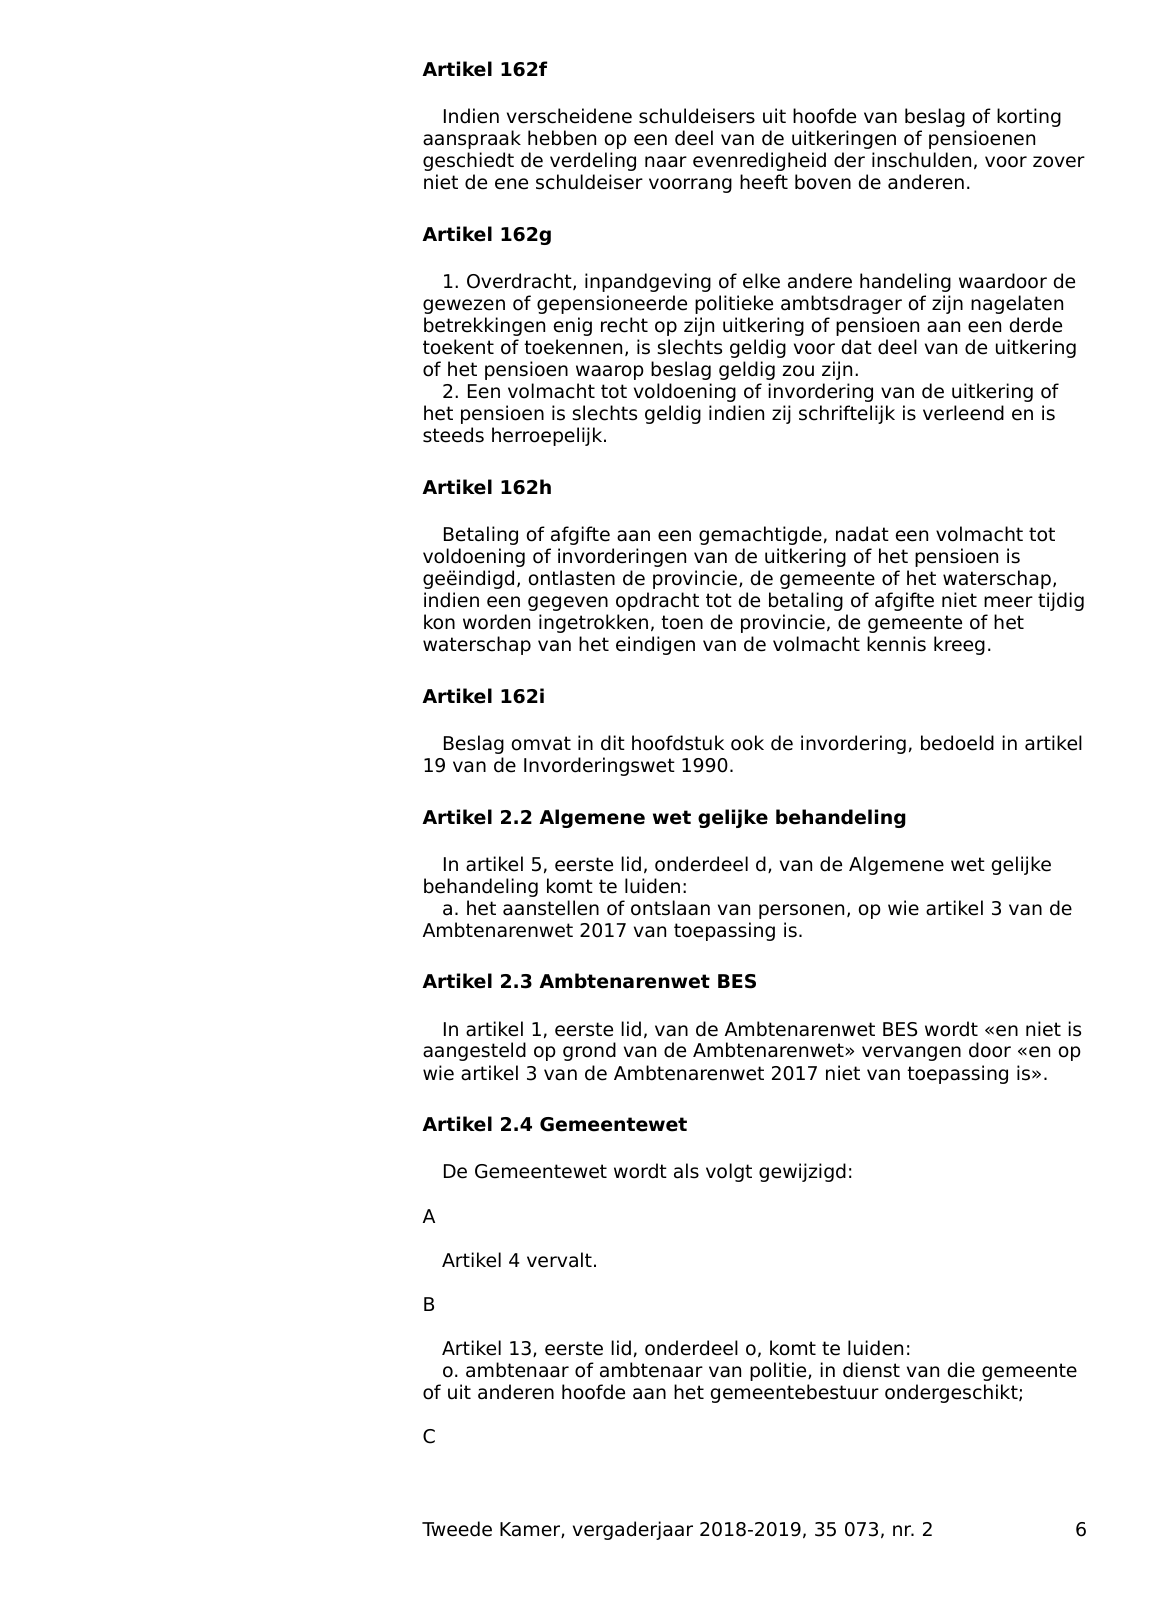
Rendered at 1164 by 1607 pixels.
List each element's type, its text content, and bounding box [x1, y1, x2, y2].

subtitle Artikel 2.4 Gemeentewet [422, 1114, 1087, 1136]
text B [422, 1294, 1087, 1316]
text 1. Overdracht, inpandgeving of elke andere handeling waardoor de gewezen of gepensioneerde politieke ambtsdrager of zijn nagelaten betrekkingen enig recht op zijn uitkering of pensioen aan een derde toekent of toekennen, is slechts geldig voor dat deel van de uitkering of het pensioen waarop beslag geldig zou zijn. [422, 271, 1087, 381]
text De Gemeentewet wordt als volgt gewijzigd: [422, 1161, 1087, 1183]
text Betaling of afgifte aan een gemachtigde, nadat een volmacht tot voldoening of invorderingen van de uitkering of het pensioen is geëindigd, ontlasten de provincie, de gemeente of het waterschap, indien een gegeven opdracht tot de betaling of afgifte niet meer tijdig kon worden ingetrokken, toen de provincie, de gemeente of het waterschap van het eindigen van de volmacht kennis kreeg. [422, 524, 1087, 656]
text Artikel 13, eerste lid, onderdeel o, komt te luiden: [422, 1338, 1087, 1360]
text C [422, 1426, 1087, 1448]
subtitle Artikel 2.3 Ambtenarenwet BES [422, 971, 1087, 993]
text A [422, 1206, 1087, 1227]
text Indien verscheidene schuldeisers uit hoofde van beslag of korting aanspraak hebben op een deel van de uitkeringen of pensioenen geschiedt de verdeling naar evenredigheid der inschulden, voor zover niet de ene schuldeiser voorrang heeft boven de anderen. [422, 106, 1087, 194]
subtitle Artikel 162g [422, 224, 1087, 246]
subtitle Artikel 162h [422, 477, 1087, 499]
subtitle Artikel 2.2 Algemene wet gelijke behandeling [422, 807, 1087, 828]
text o. ambtenaar of ambtenaar van politie, in dienst van die gemeente of uit anderen hoofde aan het gemeentebestuur ondergeschikt; [422, 1360, 1087, 1404]
text In artikel 1, eerste lid, van de Ambtenarenwet BES wordt «en niet is aangesteld op grond van de Ambtenarenwet» vervangen door «en op wie artikel 3 van de Ambtenarenwet 2017 niet van toepassing is». [422, 1018, 1087, 1084]
subtitle Artikel 162i [422, 686, 1087, 708]
text 2. Een volmacht tot voldoening of invordering van de uitkering of het pensioen is slechts geldig indien zij schriftelijk is verleend en is steeds herroepelijk. [422, 381, 1087, 447]
subtitle Artikel 162f [422, 59, 1087, 81]
text Beslag omvat in dit hoofdstuk ook de invordering, bedoeld in artikel 19 van de Invorderingswet 1990. [422, 733, 1087, 777]
text In artikel 5, eerste lid, onderdeel d, van de Algemene wet gelijke behandeling komt te luiden: [422, 853, 1087, 897]
text a. het aanstellen of ontslaan van personen, op wie artikel 3 van de Ambtenarenwet 2017 van toepassing is. [422, 897, 1087, 941]
text Artikel 4 vervalt. [422, 1250, 1087, 1272]
